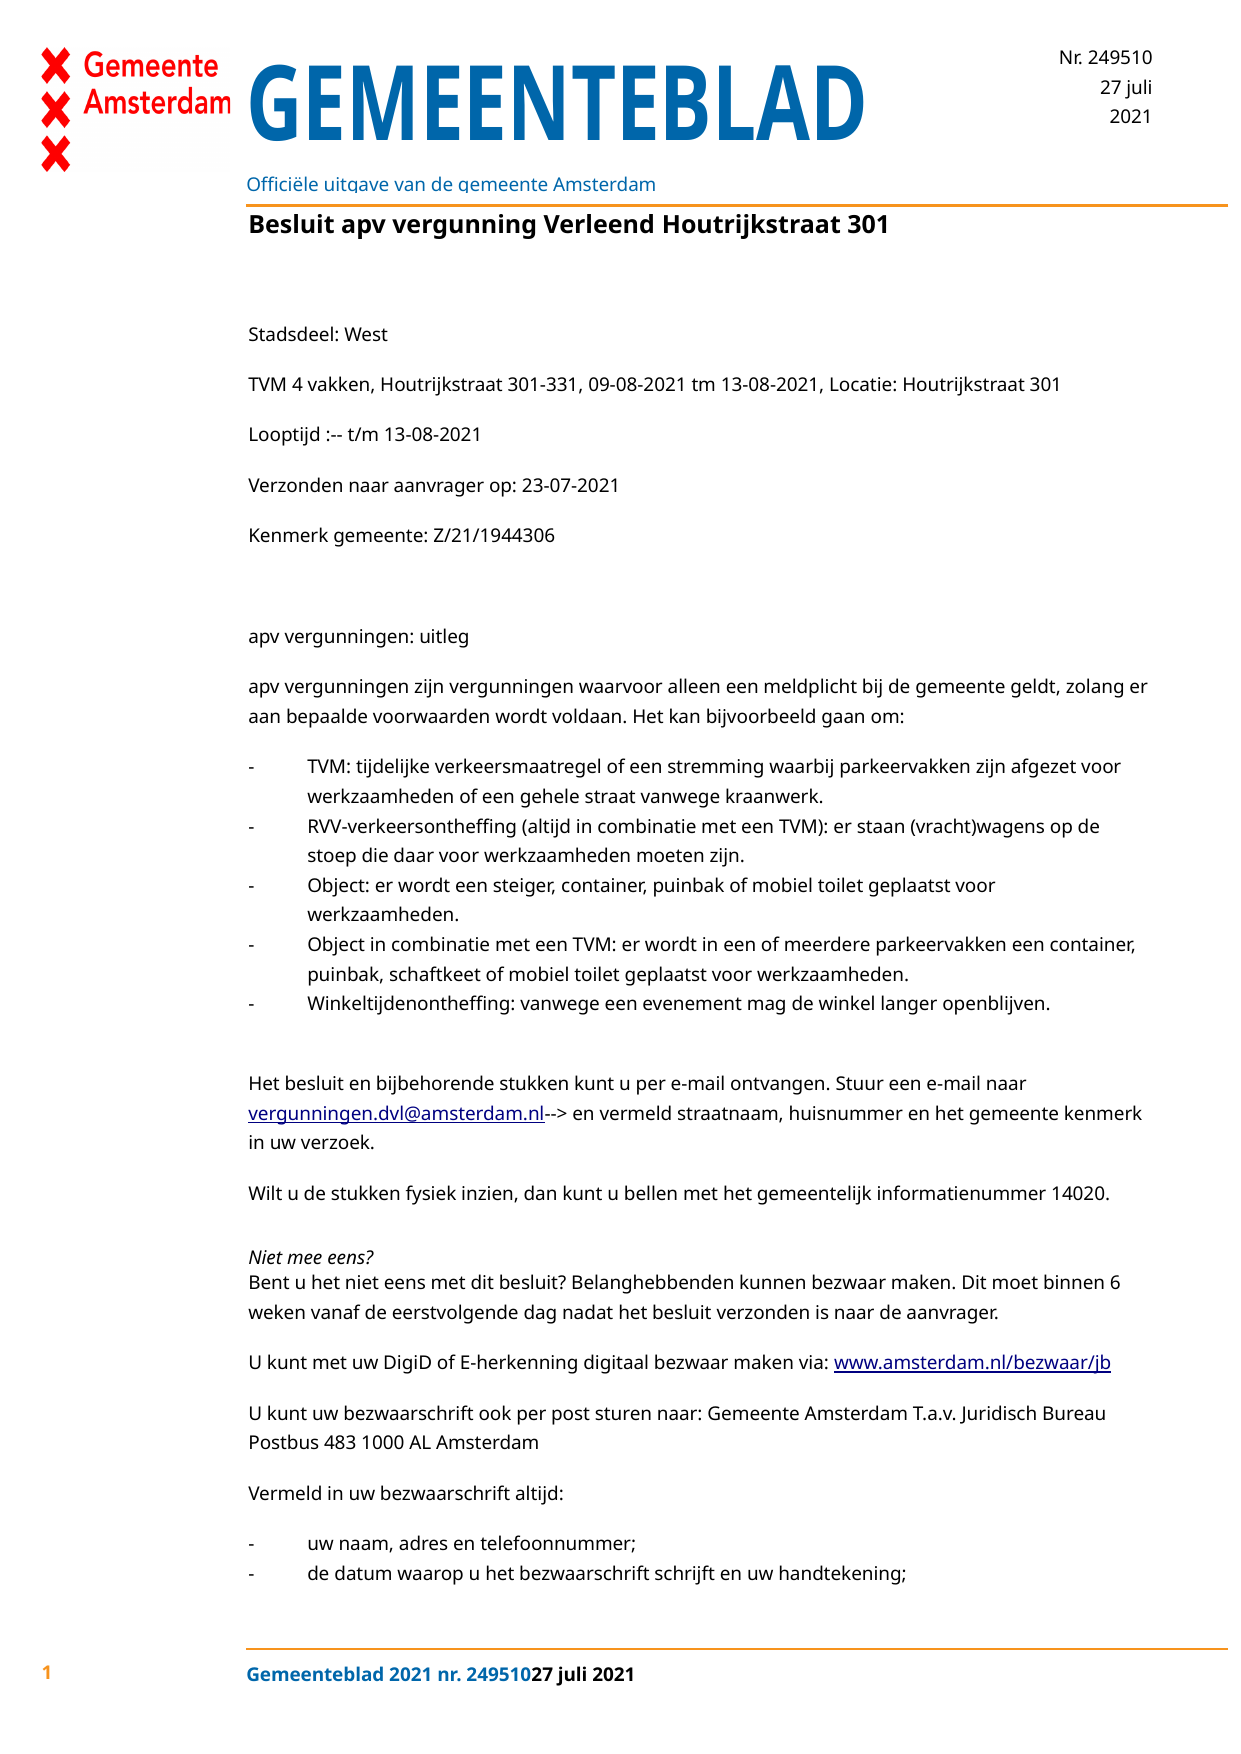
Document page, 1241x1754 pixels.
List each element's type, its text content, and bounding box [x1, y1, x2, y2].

text Vermeld in uw bezwaarschrift altijd: [248, 1480, 1152, 1506]
list de datum waarop u het bezwaarschrift schrijft en uw handtekening; [248, 1560, 1152, 1586]
text Kenmerk gemeente: Z/21/1944306 [248, 522, 1152, 548]
list TVM: tijdelijke verkeersmaatregel of een stremming waarbij parkeervakken zijn afgezet voor werkzaamheden of een gehele straat vanwege kraanwerk. [248, 754, 1152, 809]
text apv vergunningen: uitleg [248, 623, 1152, 649]
picture [41, 47, 231, 172]
list RVV-verkeersontheffing (altijd in combinatie met een TVM): er staan (vracht)wagens op de stoep die daar voor werkzaamheden moeten zijn. [248, 813, 1152, 868]
text U kunt uw bezwaarschrift ook per post sturen naar: Gemeente Amsterdam T.a.v. Juridisch Bureau Postbus 483 1000 AL Amsterdam [248, 1400, 1152, 1455]
list uw naam, adres en telefoonnummer; [248, 1530, 1152, 1556]
text Wilt u de stukken fysiek inzien, dan kunt u bellen met het gemeentelijk informatienummer 14020. [248, 1180, 1152, 1206]
text Looptijd :-- t/m 13-08-2021 [248, 422, 1152, 447]
text TVM 4 vakken, Houtrijkstraat 301-331, 09-08-2021 tm 13-08-2021, Locatie: Houtrijkstraat 301 [248, 371, 1152, 397]
text Stadsdeel: West [248, 321, 1152, 346]
text U kunt met uw DigiD of E-herkenning digitaal bezwaar maken via: www.amsterdam.nl/bezwaar/jb [248, 1349, 1152, 1375]
text Niet mee eens? [248, 1244, 1152, 1269]
text Bent u het niet eens met dit besluit? Belanghebbenden kunnen bezwaar maken. Dit moet binnen 6 weken vanaf de eerstvolgende dag nadat het besluit verzonden is naar de aanvrager. [248, 1269, 1152, 1325]
list Winkeltijdenontheffing: vanwege een evenement mag de winkel langer openblijven. [248, 990, 1152, 1016]
text apv vergunningen zijn vergunningen waarvoor alleen een meldplicht bij de gemeente geldt, zolang er aan bepaalde voorwaarden wordt voldaan. Het kan bijvoorbeeld gaan om: [248, 674, 1152, 729]
text Besluit apv vergunning Verleend Houtrijkstraat 301 [248, 207, 1152, 241]
text Verzonden naar aanvrager op: 23-07-2021 [248, 472, 1152, 498]
list Object: er wordt een steiger, container, puinbak of mobiel toilet geplaatst voor werkzaamheden. [248, 872, 1152, 927]
list Object in combinatie met een TVM: er wordt in een of meerdere parkeervakken een container, puinbak, schaftkeet of mobiel toilet geplaatst voor werkzaamheden. [248, 931, 1152, 986]
text Het besluit en bijbehorende stukken kunt u per e-mail ontvangen. Stuur een e-mail naar vergunningen.dvl@amsterdam.nl--> en vermeld straatnaam, huisnummer en het gemeente kenmerk in uw verzoek. [248, 1070, 1152, 1155]
